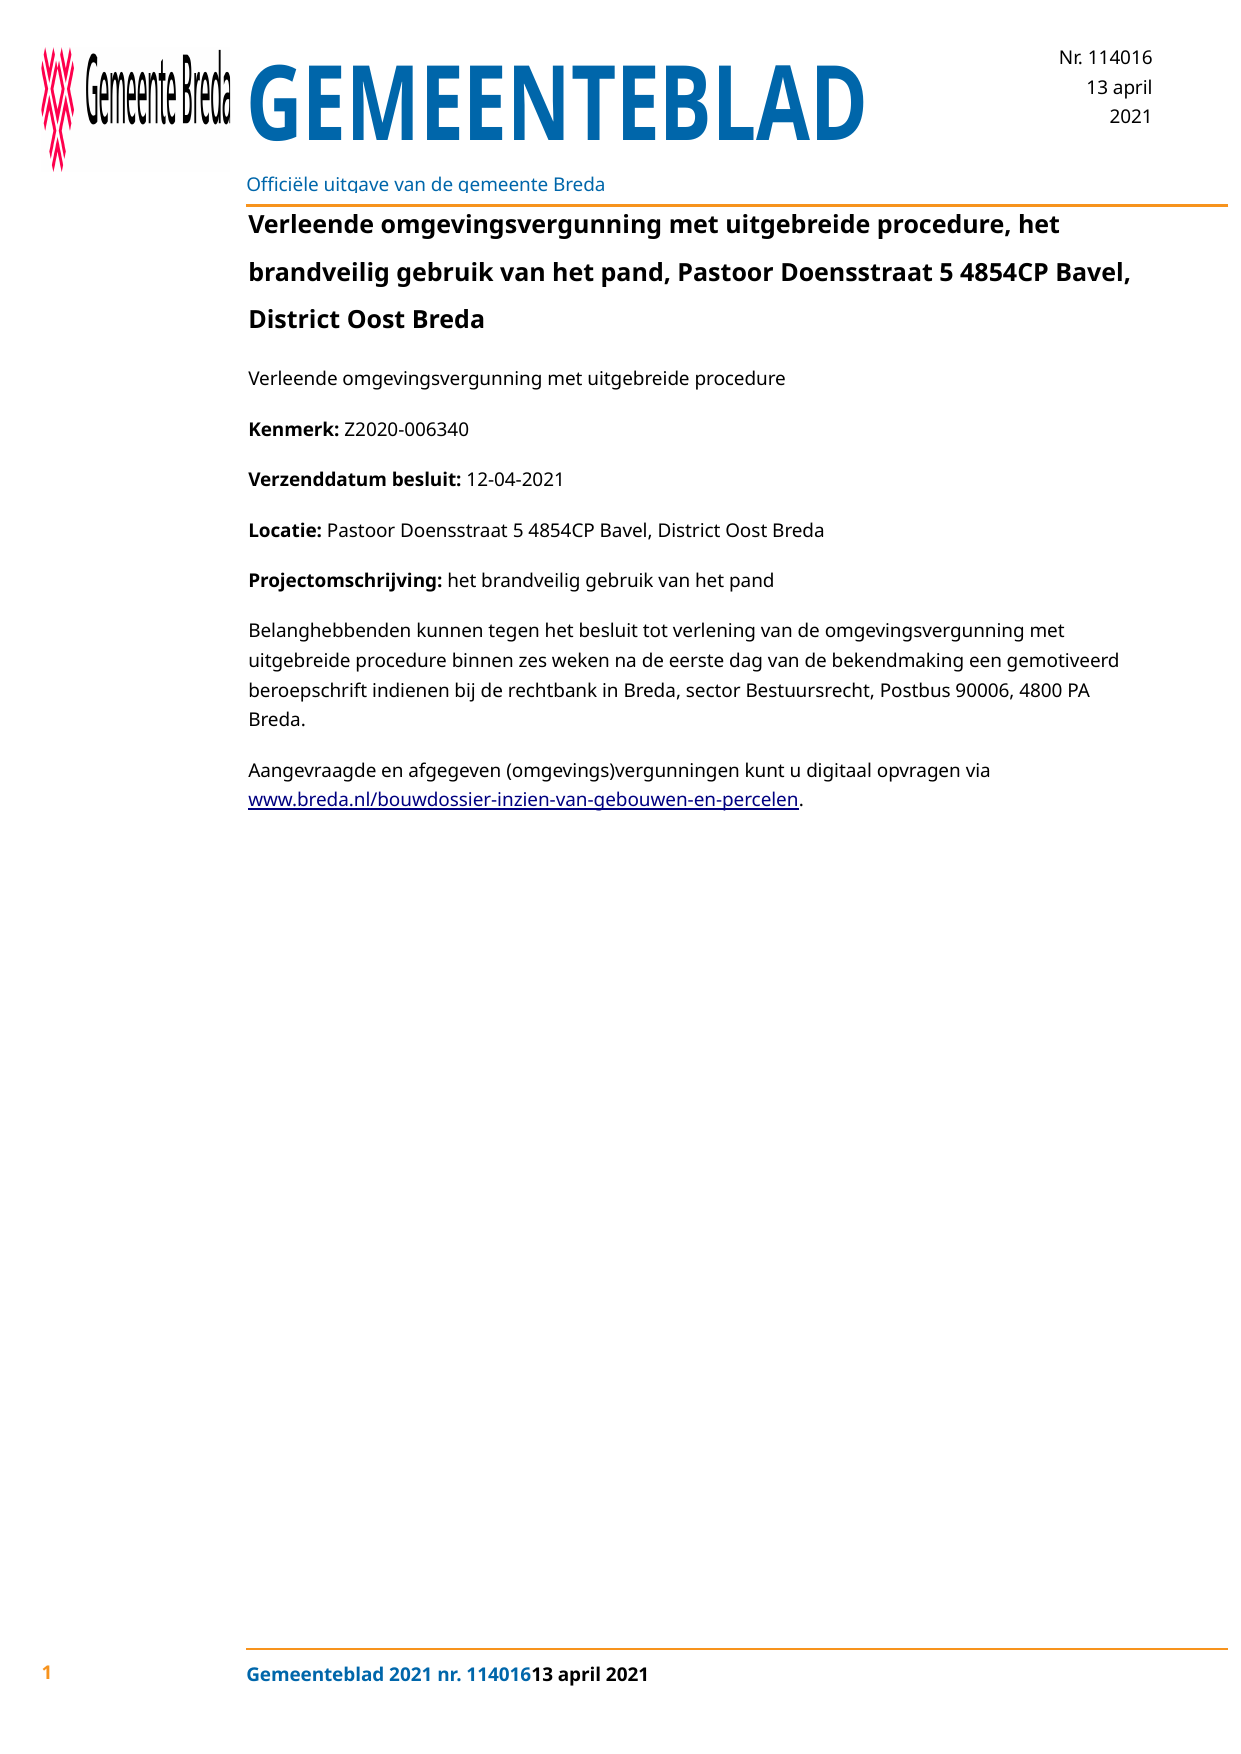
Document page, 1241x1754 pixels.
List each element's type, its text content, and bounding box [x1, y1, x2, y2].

text Verzenddatum besluit: 12-04-2021 [248, 466, 1152, 492]
text Belanghebbenden kunnen tegen het besluit tot verlening van de omgevingsvergunning met uitgebreide procedure binnen zes weken na de eerste dag van de bekendmaking een gemotiveerd beroepschrift indienen bij de rechtbank in Breda, sector Bestuursrecht, Postbus 90006, 4800 PA Breda. [248, 618, 1152, 732]
text Verleende omgevingsvergunning met uitgebreide procedure, het brandveilig gebruik van het pand, Pastoor Doensstraat 5 4854CP Bavel, District Oost Breda [248, 207, 1152, 336]
text Locatie: Pastoor Doensstraat 5 4854CP Bavel, District Oost Breda [248, 517, 1152, 542]
text Verleende omgevingsvergunning met uitgebreide procedure [248, 366, 1152, 391]
text Projectomschrijving: het brandveilig gebruik van het pand [248, 567, 1152, 593]
text Aangevraagde en afgegeven (omgevings)vergunningen kunt u digitaal opvragen via www.breda.nl/bouwdossier-inzien-van-gebouwen-en-percelen. [248, 757, 1152, 812]
picture [41, 47, 231, 172]
text Kenmerk: Z2020-006340 [248, 416, 1152, 442]
